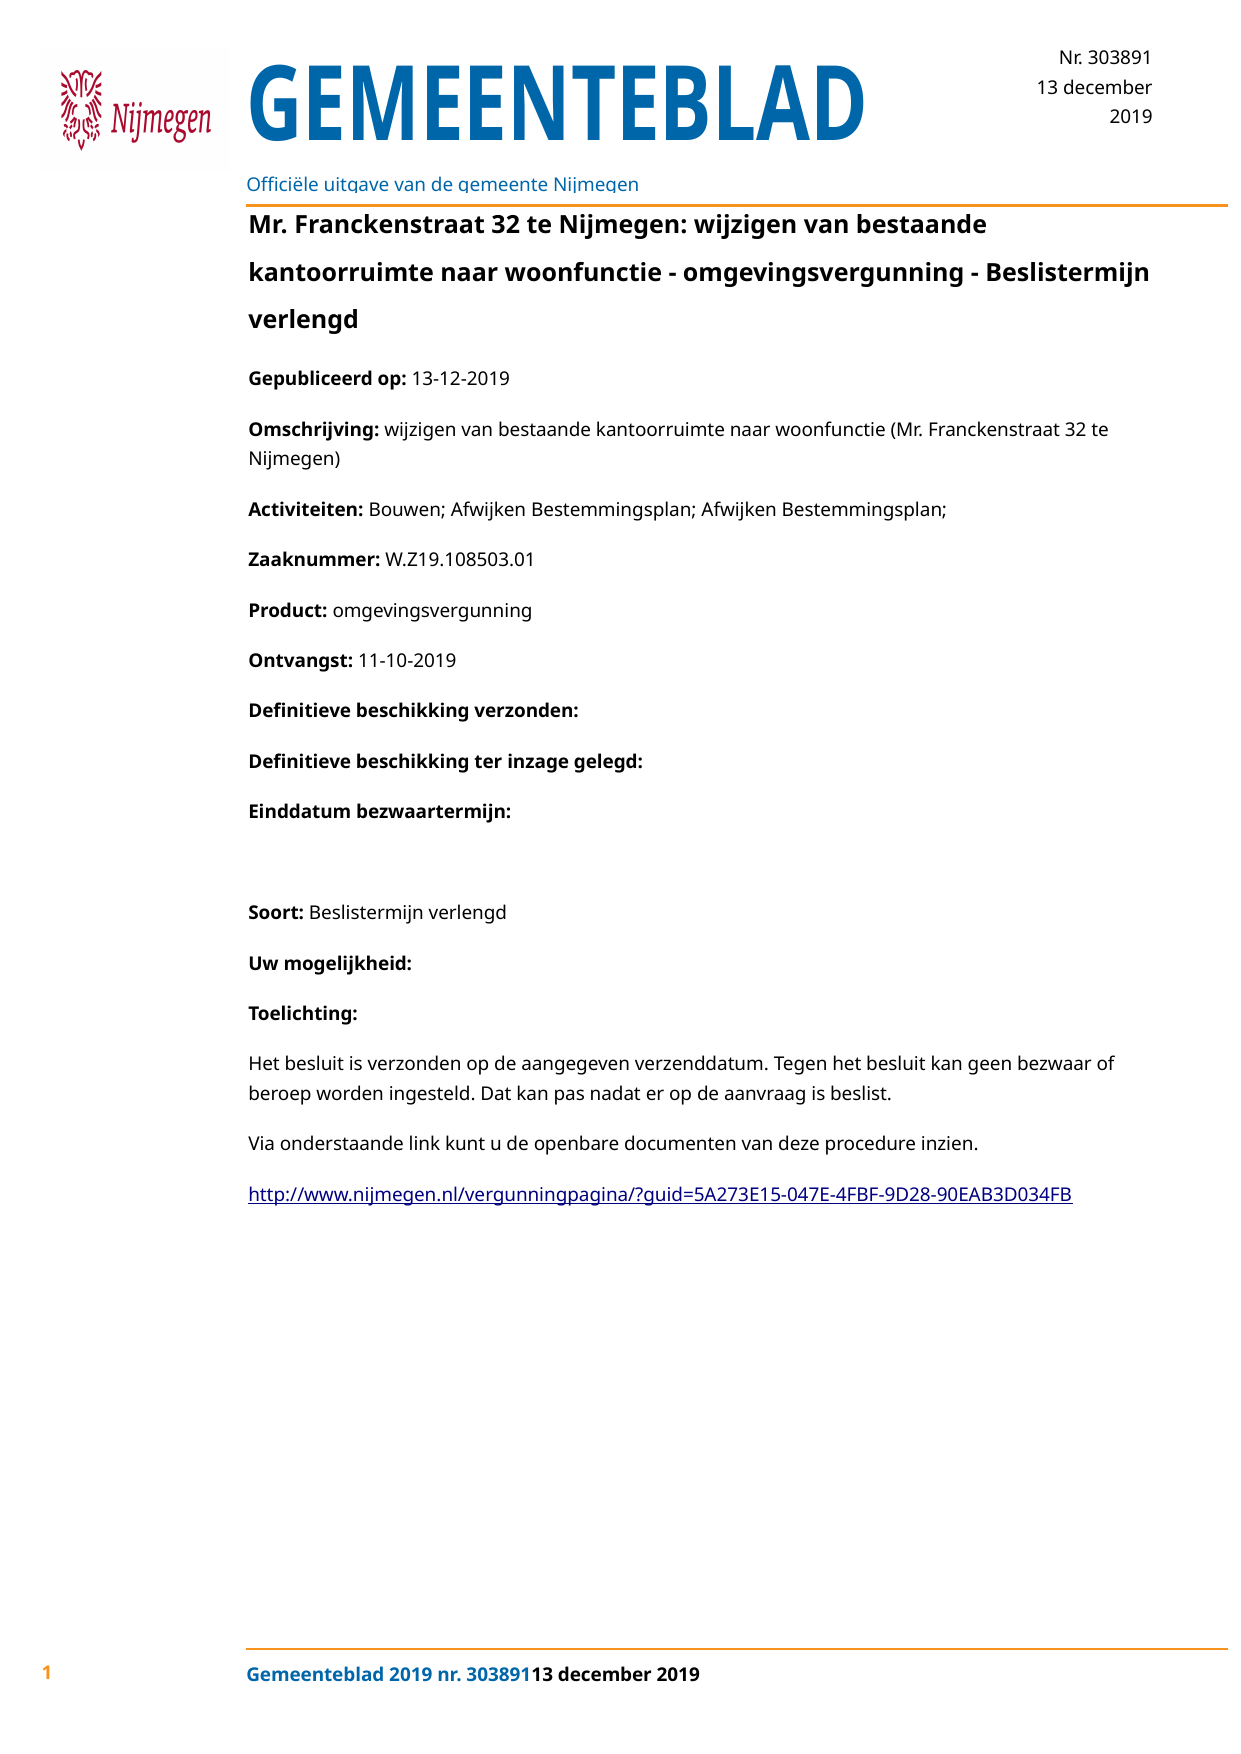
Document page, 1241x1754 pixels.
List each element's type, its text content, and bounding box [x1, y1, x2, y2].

text http://www.nijmegen.nl/vergunningpagina/?guid=5A273E15-047E-4FBF-9D28-90EAB3D034FB [248, 1181, 1152, 1207]
text Ontvangst: 11-10-2019 [248, 647, 1152, 673]
text Mr. Franckenstraat 32 te Nijmegen: wijzigen van bestaande kantoorruimte naar woonfunctie - omgevingsvergunning - Beslistermijn verlengd [248, 207, 1152, 336]
text Uw mogelijkheid: [248, 950, 1152, 975]
text Definitieve beschikking ter inzage gelegd: [248, 748, 1152, 774]
text Soort: Beslistermijn verlengd [248, 899, 1152, 925]
text Omschrijving: wijzigen van bestaande kantoorruimte naar woonfunctie (Mr. Franckenstraat 32 te Nijmegen) [248, 416, 1152, 471]
picture [41, 47, 231, 172]
text Product: omgevingsvergunning [248, 597, 1152, 622]
text Het besluit is verzonden op de aangegeven verzenddatum. Tegen het besluit kan geen bezwaar of beroep worden ingesteld. Dat kan pas nadat er op de aanvraag is beslist. [248, 1051, 1152, 1106]
text Activiteiten: Bouwen; Afwijken Bestemmingsplan; Afwijken Bestemmingsplan; [248, 496, 1152, 522]
text Definitieve beschikking verzonden: [248, 698, 1152, 723]
text Zaaknummer: W.Z19.108503.01 [248, 546, 1152, 572]
text Toelichting: [248, 1000, 1152, 1026]
text Gepubliceerd op: 13-12-2019 [248, 366, 1152, 391]
text Via onderstaande link kunt u de openbare documenten van deze procedure inzien. [248, 1131, 1152, 1156]
text Einddatum bezwaartermijn: [248, 798, 1152, 824]
